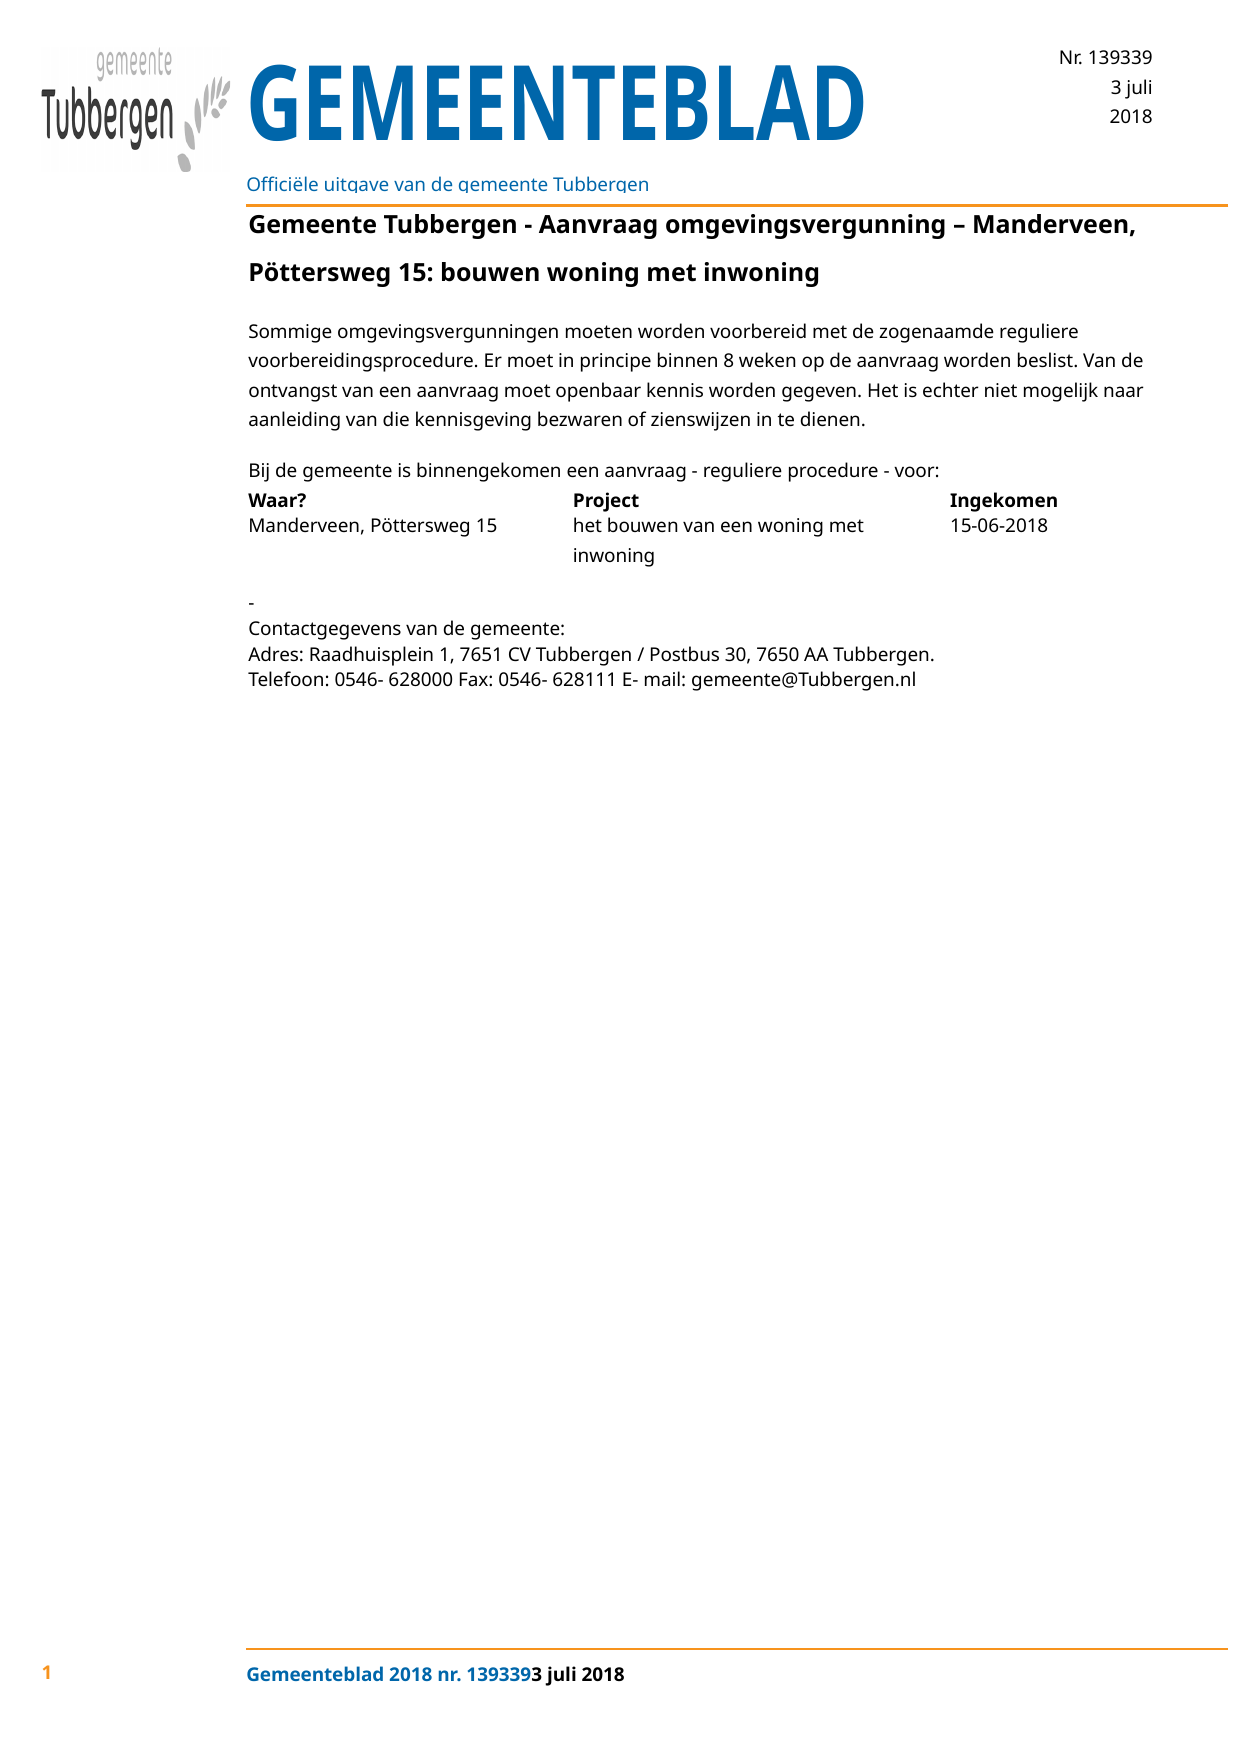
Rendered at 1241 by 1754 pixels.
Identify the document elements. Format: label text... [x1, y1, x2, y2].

table_header Waar? [248, 487, 573, 512]
table_cell Manderveen, Pöttersweg 15 [248, 513, 573, 568]
table_cell het bouwen van een woning met inwoning [573, 513, 950, 568]
text Bij de gemeente is binnengekomen een aanvraag - reguliere procedure - voor: [248, 457, 1152, 483]
text Gemeente Tubbergen - Aanvraag omgevingsvergunning – Manderveen, Pöttersweg 15: bouwen woning met inwoning [248, 207, 1152, 288]
text Contactgegevens van de gemeente: [248, 615, 1152, 641]
text Sommige omgevingsvergunningen moeten worden voorbereid met de zogenaamde reguliere voorbereidingsprocedure. Er moet in principe binnen 8 weken op de aanvraag worden beslist. Van de ontvangst van een aanvraag moet openbaar kennis worden gegeven. Het is echter niet mogelijk naar aanleiding van die kennisgeving bezwaren of zienswijzen in te dienen. [248, 318, 1152, 432]
table_cell 15-06-2018 [950, 513, 1152, 568]
table_header Project [573, 487, 950, 512]
picture [41, 47, 231, 172]
text - [248, 589, 1152, 615]
text Adres: Raadhuisplein 1, 7651 CV Tubbergen / Postbus 30, 7650 AA Tubbergen. [248, 641, 1152, 666]
text Telefoon: 0546- 628000 Fax: 0546- 628111 E- mail: gemeente@Tubbergen.nl [248, 666, 1152, 692]
table_header Ingekomen [950, 487, 1152, 512]
